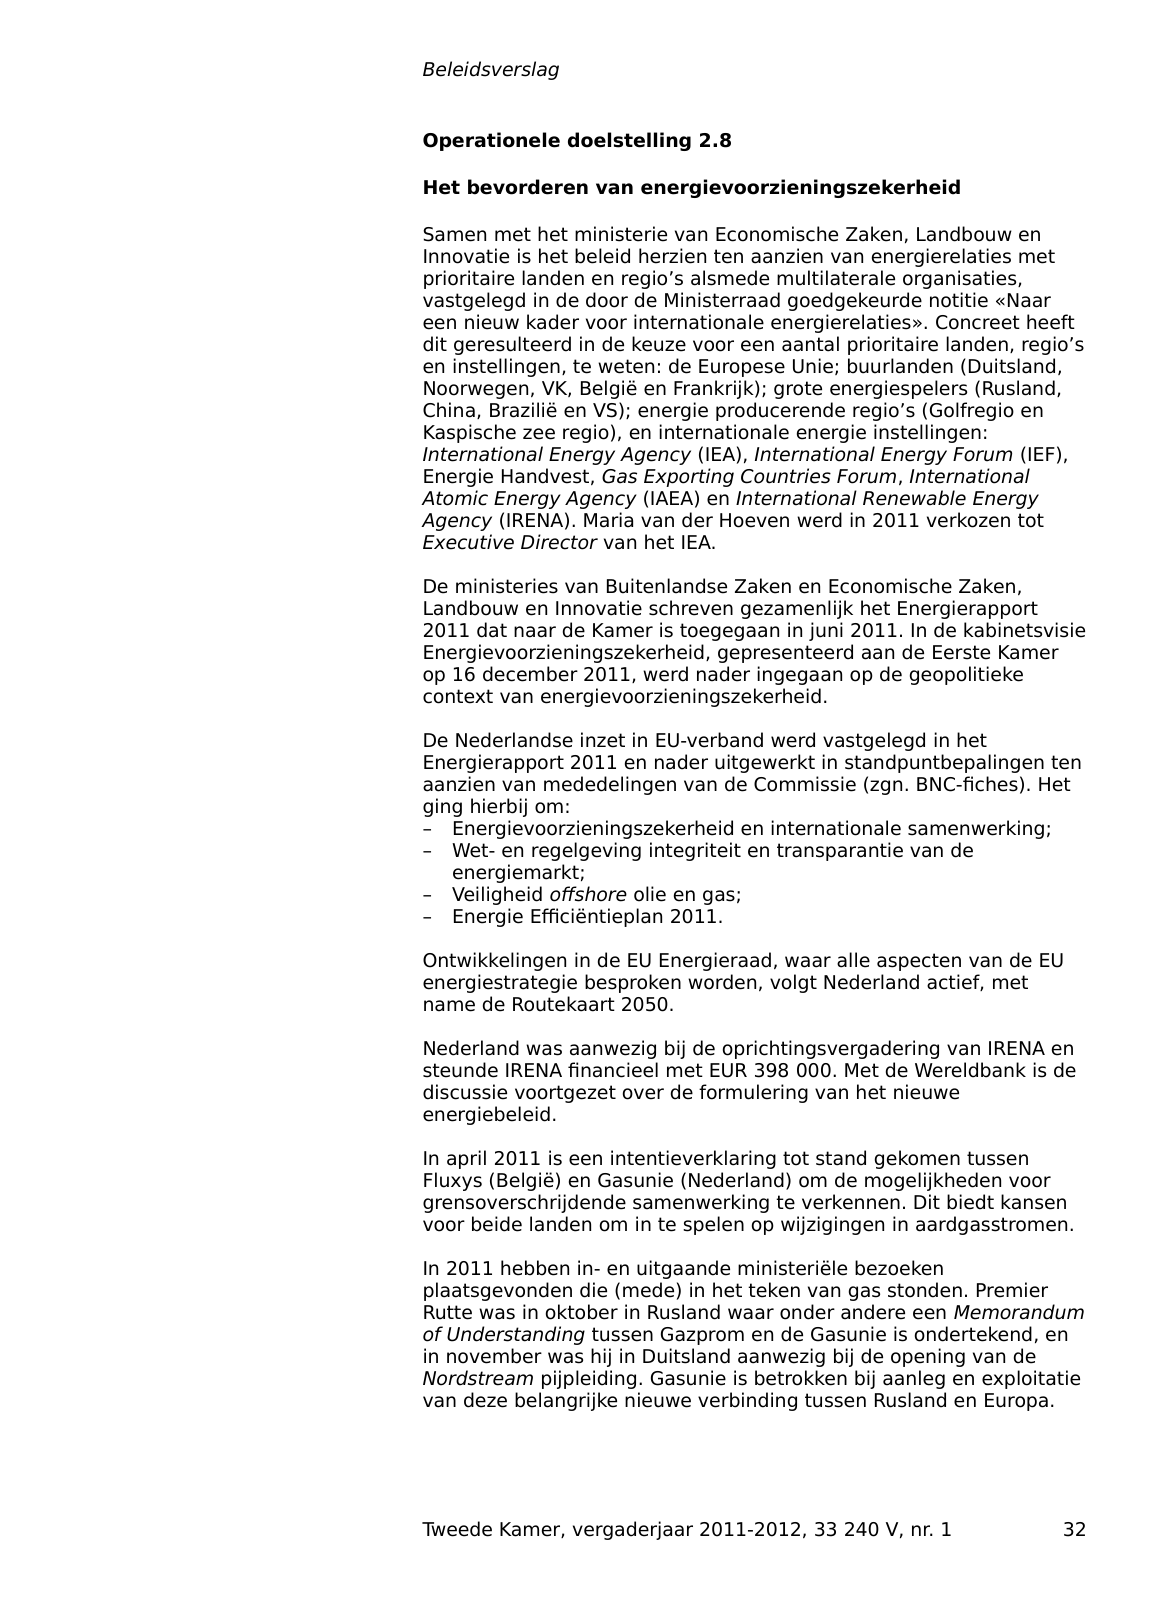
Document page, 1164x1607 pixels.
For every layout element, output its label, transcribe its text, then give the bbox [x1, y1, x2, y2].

text Ontwikkelingen in de EU Energieraad, waar alle aspecten van de EU energiestrategie besproken worden, volgt Nederland actief, met name de Routekaart 2050. [422, 950, 1087, 1016]
text Nederland was aanwezig bij de oprichtingsvergadering van IRENA en steunde IRENA financieel met EUR 398 000. Met de Wereldbank is de discussie voortgezet over de formulering van het nieuwe energiebeleid. [422, 1038, 1087, 1126]
subtitle Operationele doelstelling 2.8 [422, 130, 1087, 152]
text – Wet- en regelgeving integriteit en transparantie van de energiemarkt; [422, 840, 1087, 884]
text De ministeries van Buitenlandse Zaken en Economische Zaken, Landbouw en Innovatie schreven gezamenlijk het Energierapport 2011 dat naar de Kamer is toegegaan in juni 2011. In de kabinetsvisie Energievoorzieningszekerheid, gepresenteerd aan de Eerste Kamer op 16 december 2011, werd nader ingegaan op de geopolitieke context van energievoorzieningszekerheid. [422, 576, 1087, 708]
subtitle Het bevorderen van energievoorzieningszekerheid [422, 177, 1087, 199]
text – Energievoorzieningszekerheid en internationale samenwerking; [422, 818, 1087, 840]
text – Veiligheid offshore olie en gas; [422, 884, 1087, 906]
text In 2011 hebben in- en uitgaande ministeriële bezoeken plaatsgevonden die (mede) in het teken van gas stonden. Premier Rutte was in oktober in Rusland waar onder andere een Memorandum of Understanding tussen Gazprom en de Gasunie is ondertekend, en in november was hij in Duitsland aanwezig bij de opening van de Nordstream pijpleiding. Gasunie is betrokken bij aanleg en exploitatie van deze belangrijke nieuwe verbinding tussen Rusland en Europa. [422, 1258, 1087, 1412]
text Samen met het ministerie van Economische Zaken, Landbouw en Innovatie is het beleid herzien ten aanzien van energierelaties met prioritaire landen en regio’s alsmede multilaterale organisaties, vastgelegd in de door de Ministerraad goedgekeurde notitie «Naar een nieuw kader voor internationale energierelaties». Concreet heeft dit geresulteerd in de keuze voor een aantal prioritaire landen, regio’s en instellingen, te weten: de Europese Unie; buurlanden (Duitsland, Noorwegen, VK, België en Frankrijk); grote energiespelers (Rusland, China, Brazilië en VS); energie producerende regio’s (Golfregio en Kaspische zee regio), en internationale energie instellingen: International Energy Agency (IEA), International Energy Forum (IEF), Energie Handvest, Gas Exporting Countries Forum, International Atomic Energy Agency (IAEA) en International Renewable Energy Agency (IRENA). Maria van der Hoeven werd in 2011 verkozen tot Executive Director van het IEA. [422, 224, 1087, 553]
text – Energie Efficiëntieplan 2011. [422, 906, 1087, 928]
text In april 2011 is een intentieverklaring tot stand gekomen tussen Fluxys (België) en Gasunie (Nederland) om de mogelijkheden voor grensoverschrijdende samenwerking te verkennen. Dit biedt kansen voor beide landen om in te spelen op wijzigingen in aardgasstromen. [422, 1148, 1087, 1236]
text De Nederlandse inzet in EU-verband werd vastgelegd in het Energierapport 2011 en nader uitgewerkt in standpuntbepalingen ten aanzien van mededelingen van de Commissie (zgn. BNC-fiches). Het ging hierbij om: [422, 730, 1087, 818]
